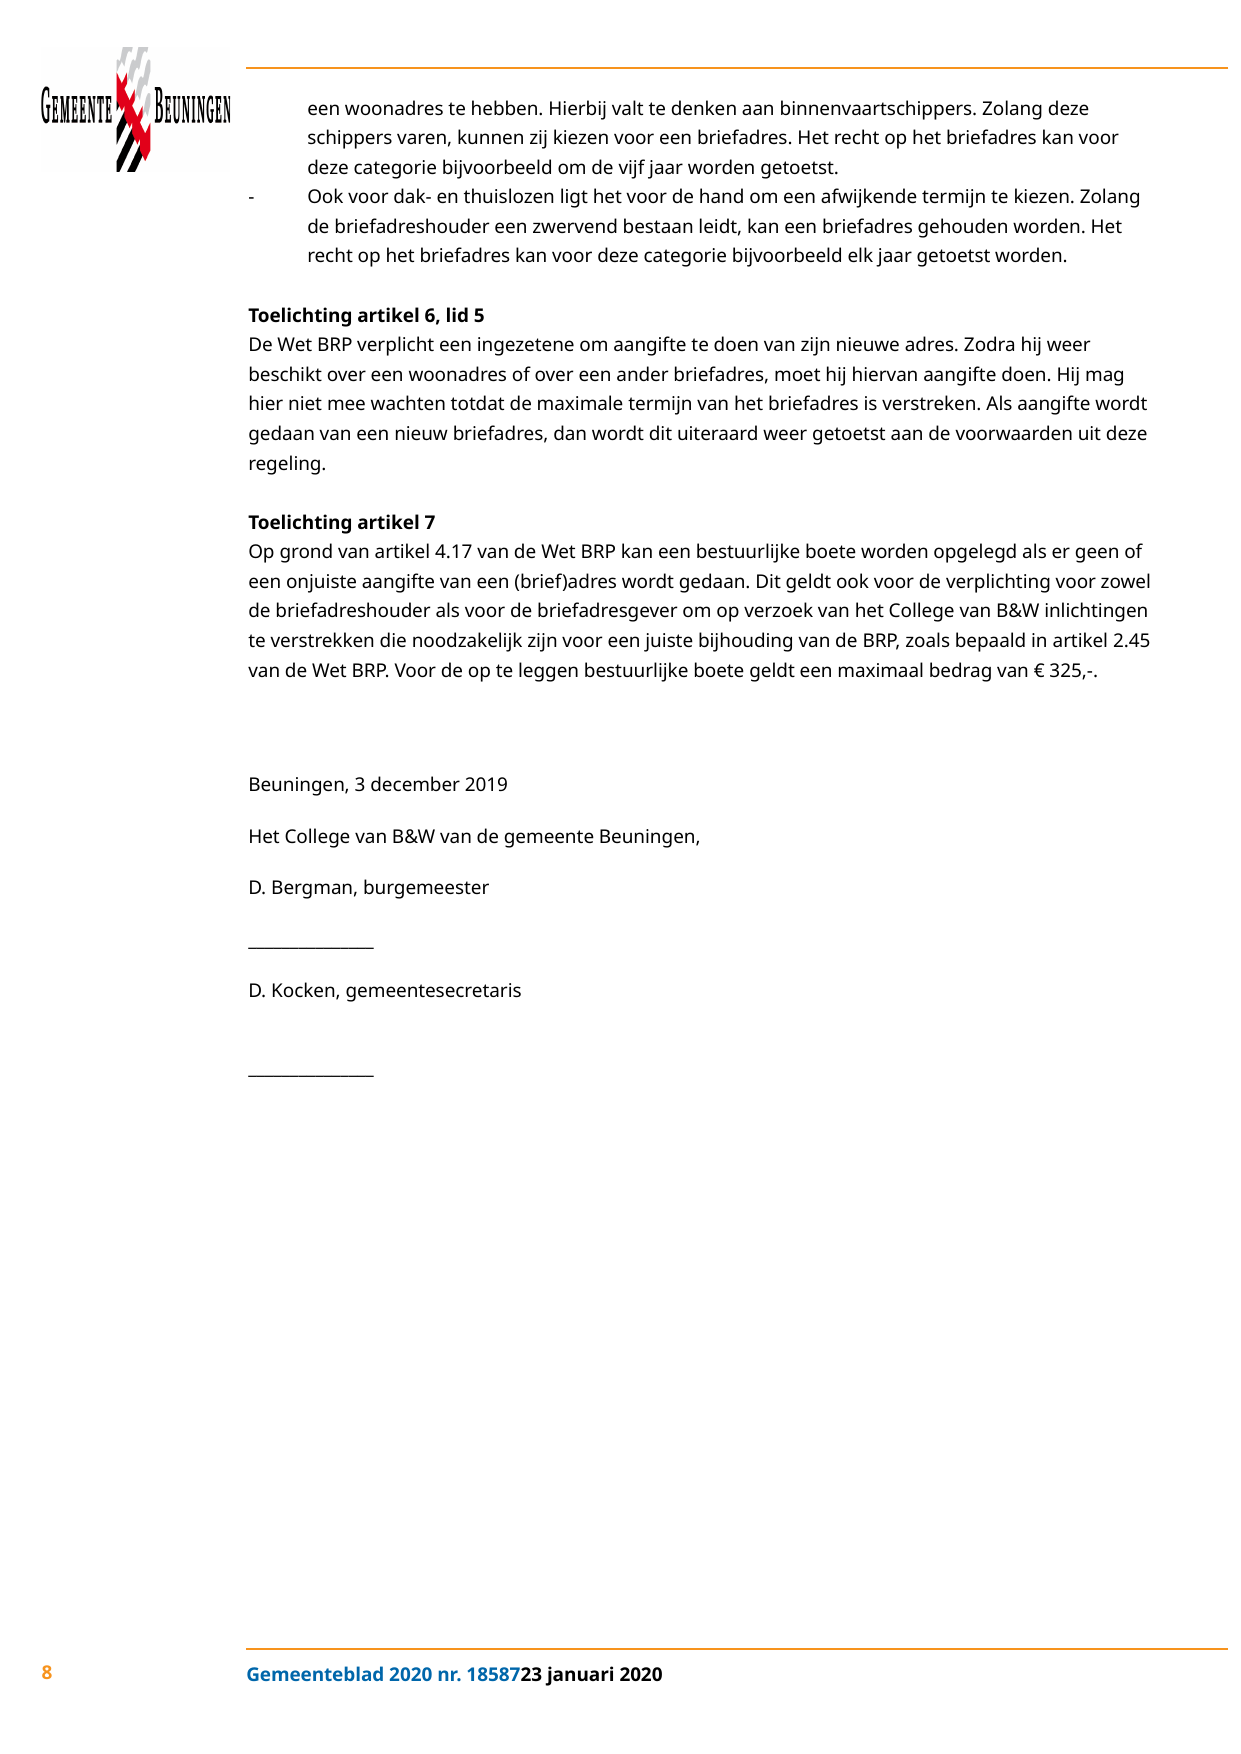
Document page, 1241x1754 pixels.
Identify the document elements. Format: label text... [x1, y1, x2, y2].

list Ook voor dak- en thuislozen ligt het voor de hand om een afwijkende termijn te kiezen. Zolang de briefadreshouder een zwervend bestaan leidt, kan een briefadres gehouden worden. Het recht op het briefadres kan voor deze categorie bijvoorbeeld elk jaar getoetst worden. [248, 183, 1152, 268]
text D. Kocken, gemeentesecretaris [248, 977, 1152, 1003]
text De Wet BRP verplicht een ingezetene om aangifte te doen van zijn nieuwe adres. Zodra hij weer beschikt over een woonadres of over een ander briefadres, moet hij hiervan aangifte doen. Hij mag hier niet mee wachten totdat de maximale termijn van het briefadres is verstreken. Als aangifte wordt gedaan van een nieuw briefadres, dan wordt dit uiteraard weer getoetst aan de voorwaarden uit deze regeling. [248, 331, 1152, 476]
text Op grond van artikel 4.17 van de Wet BRP kan een bestuurlijke boete worden opgelegd als er geen of een onjuiste aangifte van een (brief)adres wordt gedaan. Dit geldt ook voor de verplichting voor zowel de briefadreshouder als voor de briefadresgever om op verzoek van het College van B&W inlichtingen te verstrekken die noodzakelijk zijn voor een juiste bijhouding van de BRP, zoals bepaald in artikel 2.45 van de Wet BRP. Voor de op te leggen bestuurlijke boete geldt een maximaal bedrag van € 325,-. [248, 538, 1152, 683]
text Toelichting artikel 7 [248, 509, 1152, 535]
text _______________ [248, 1054, 1152, 1080]
text Het College van B&W van de gemeente Beuningen, [248, 823, 1152, 848]
picture [41, 47, 231, 172]
text _______________ [248, 926, 1152, 951]
text D. Bergman, burgemeester [248, 874, 1152, 900]
list een woonadres te hebben. Hierbij valt te denken aan binnenvaartschippers. Zolang deze schippers varen, kunnen zij kiezen voor een briefadres. Het recht op het briefadres kan voor deze categorie bijvoorbeeld om de vijf jaar worden getoetst. [248, 95, 1152, 180]
text Toelichting artikel 6, lid 5 [248, 302, 1152, 328]
text Beuningen, 3 december 2019 [248, 771, 1152, 797]
